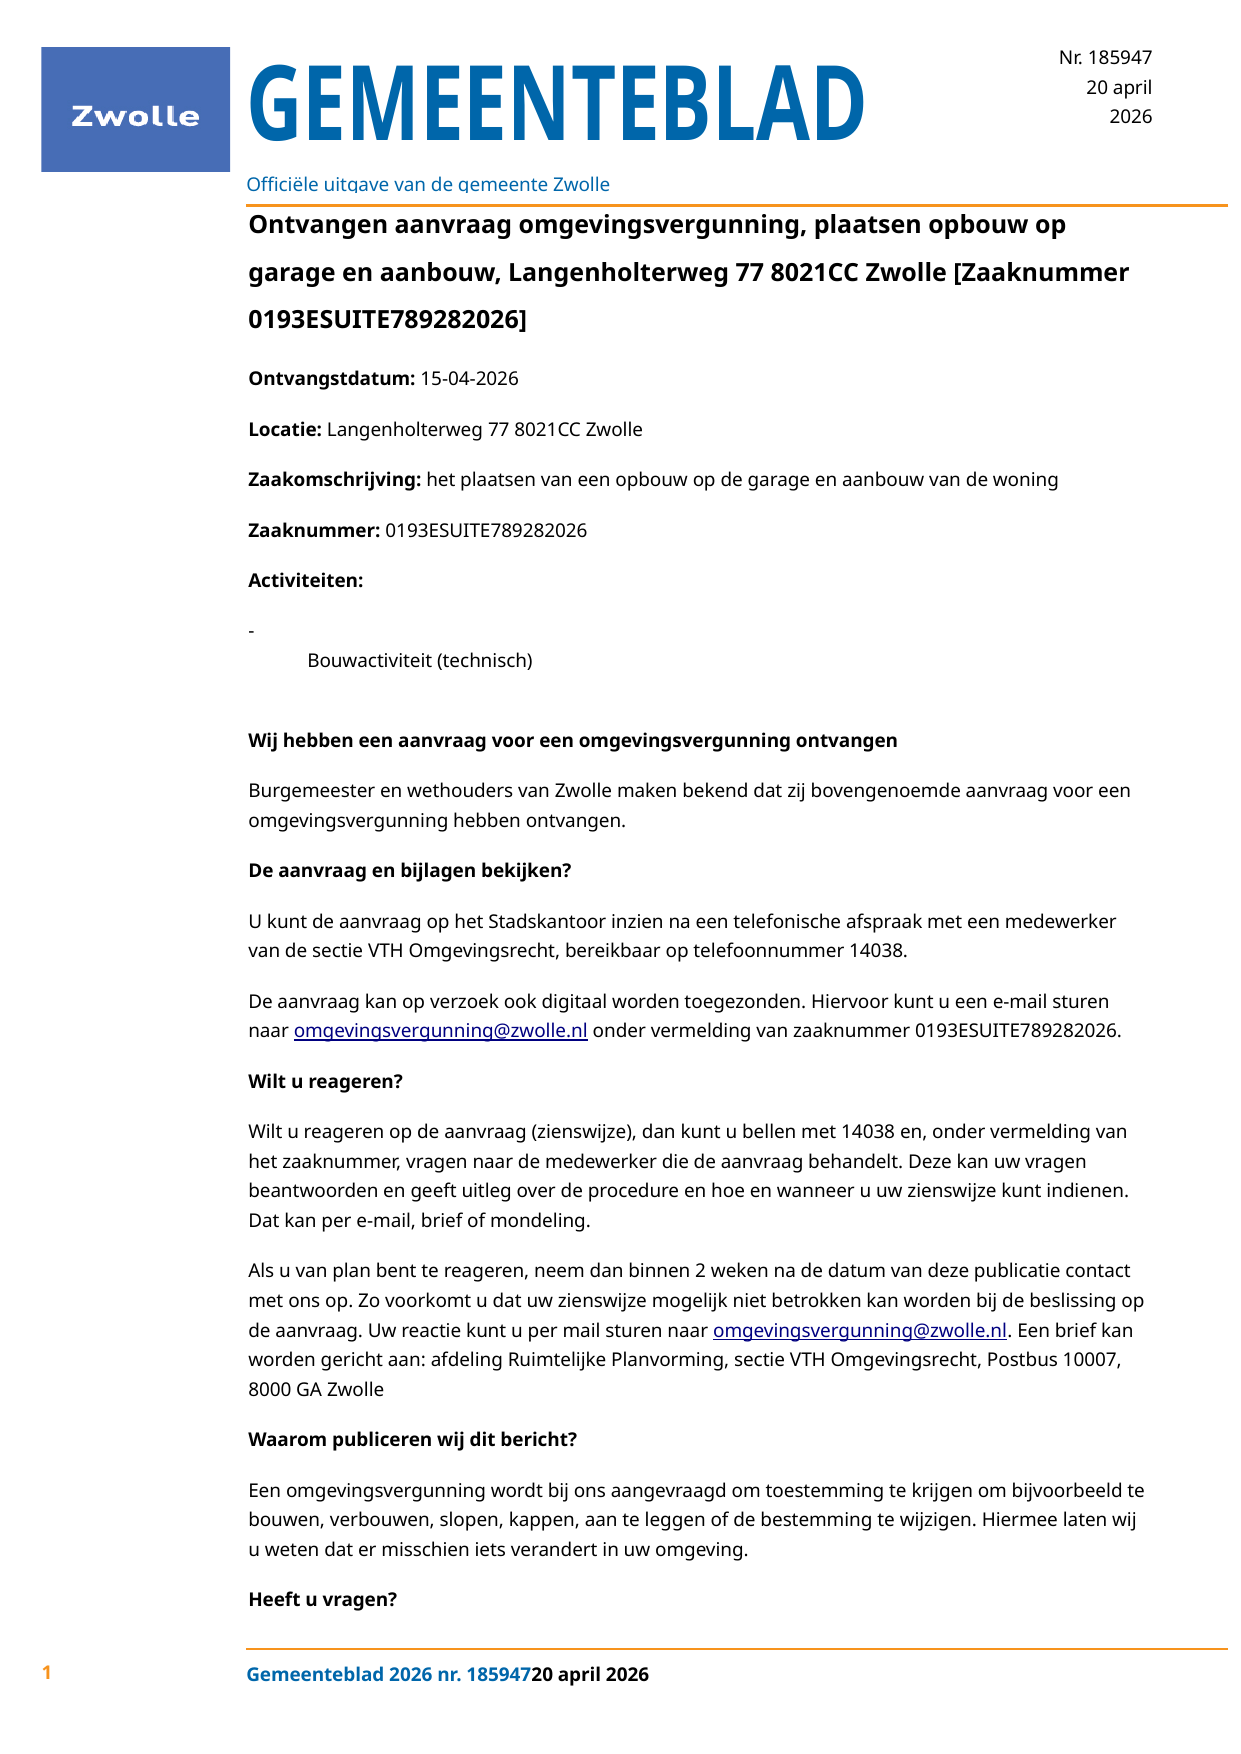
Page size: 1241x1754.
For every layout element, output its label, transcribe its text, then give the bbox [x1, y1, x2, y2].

picture [41, 47, 231, 172]
list Bouwactiviteit (technisch) [248, 647, 1152, 673]
text Heeft u vragen? [248, 1586, 1152, 1612]
text Locatie: Langenholterweg 77 8021CC Zwolle [248, 416, 1152, 442]
text Ontvangen aanvraag omgevingsvergunning, plaatsen opbouw op garage en aanbouw, Langenholterweg 77 8021CC Zwolle [Zaaknummer 0193ESUITE789282026] [248, 207, 1152, 336]
text Zaaknummer: 0193ESUITE789282026 [248, 517, 1152, 542]
text Burgemeester en wethouders van Zwolle maken bekend dat zij bovengenoemde aanvraag voor een omgevingsvergunning hebben ontvangen. [248, 778, 1152, 833]
text Activiteiten: [248, 567, 1152, 593]
text U kunt de aanvraag op het Stadskantoor inzien na een telefonische afspraak met een medewerker van de sectie VTH Omgevingsrecht, bereikbaar op telefoonnummer 14038. [248, 908, 1152, 963]
text Zaakomschrijving: het plaatsen van een opbouw op de garage en aanbouw van de woning [248, 466, 1152, 492]
text Wij hebben een aanvraag voor een omgevingsvergunning ontvangen [248, 727, 1152, 753]
text Wilt u reageren? [248, 1068, 1152, 1094]
text Als u van plan bent te reageren, neem dan binnen 2 weken na de datum van deze publicatie contact met ons op. Zo voorkomt u dat uw zienswijze mogelijk niet betrokken kan worden bij de beslissing op de aanvraag. Uw reactie kunt u per mail sturen naar omgevingsvergunning@zwolle.nl. Een brief kan worden gericht aan: afdeling Ruimtelijke Planvorming, sectie VTH Omgevingsrecht, Postbus 10007, 8000 GA Zwolle [248, 1258, 1152, 1402]
text Wilt u reageren op de aanvraag (zienswijze), dan kunt u bellen met 14038 en, onder vermelding van het zaaknummer, vragen naar de medewerker die de aanvraag behandelt. Deze kan uw vragen beantwoorden en geeft uitleg over de procedure en hoe en wanneer u uw zienswijze kunt indienen. Dat kan per e-mail, brief of mondeling. [248, 1118, 1152, 1233]
text Ontvangstdatum: 15-04-2026 [248, 366, 1152, 391]
text Een omgevingsvergunning wordt bij ons aangevraagd om toestemming te krijgen om bijvoorbeeld te bouwen, verbouwen, slopen, kappen, aan te leggen of de bestemming te wijzigen. Hiermee laten wij u weten dat er misschien iets verandert in uw omgeving. [248, 1477, 1152, 1562]
text Waarom publiceren wij dit bericht? [248, 1426, 1152, 1452]
text De aanvraag en bijlagen bekijken? [248, 858, 1152, 883]
text De aanvraag kan op verzoek ook digitaal worden toegezonden. Hiervoor kunt u een e-mail sturen naar omgevingsvergunning@zwolle.nl onder vermelding van zaaknummer 0193ESUITE789282026. [248, 988, 1152, 1043]
